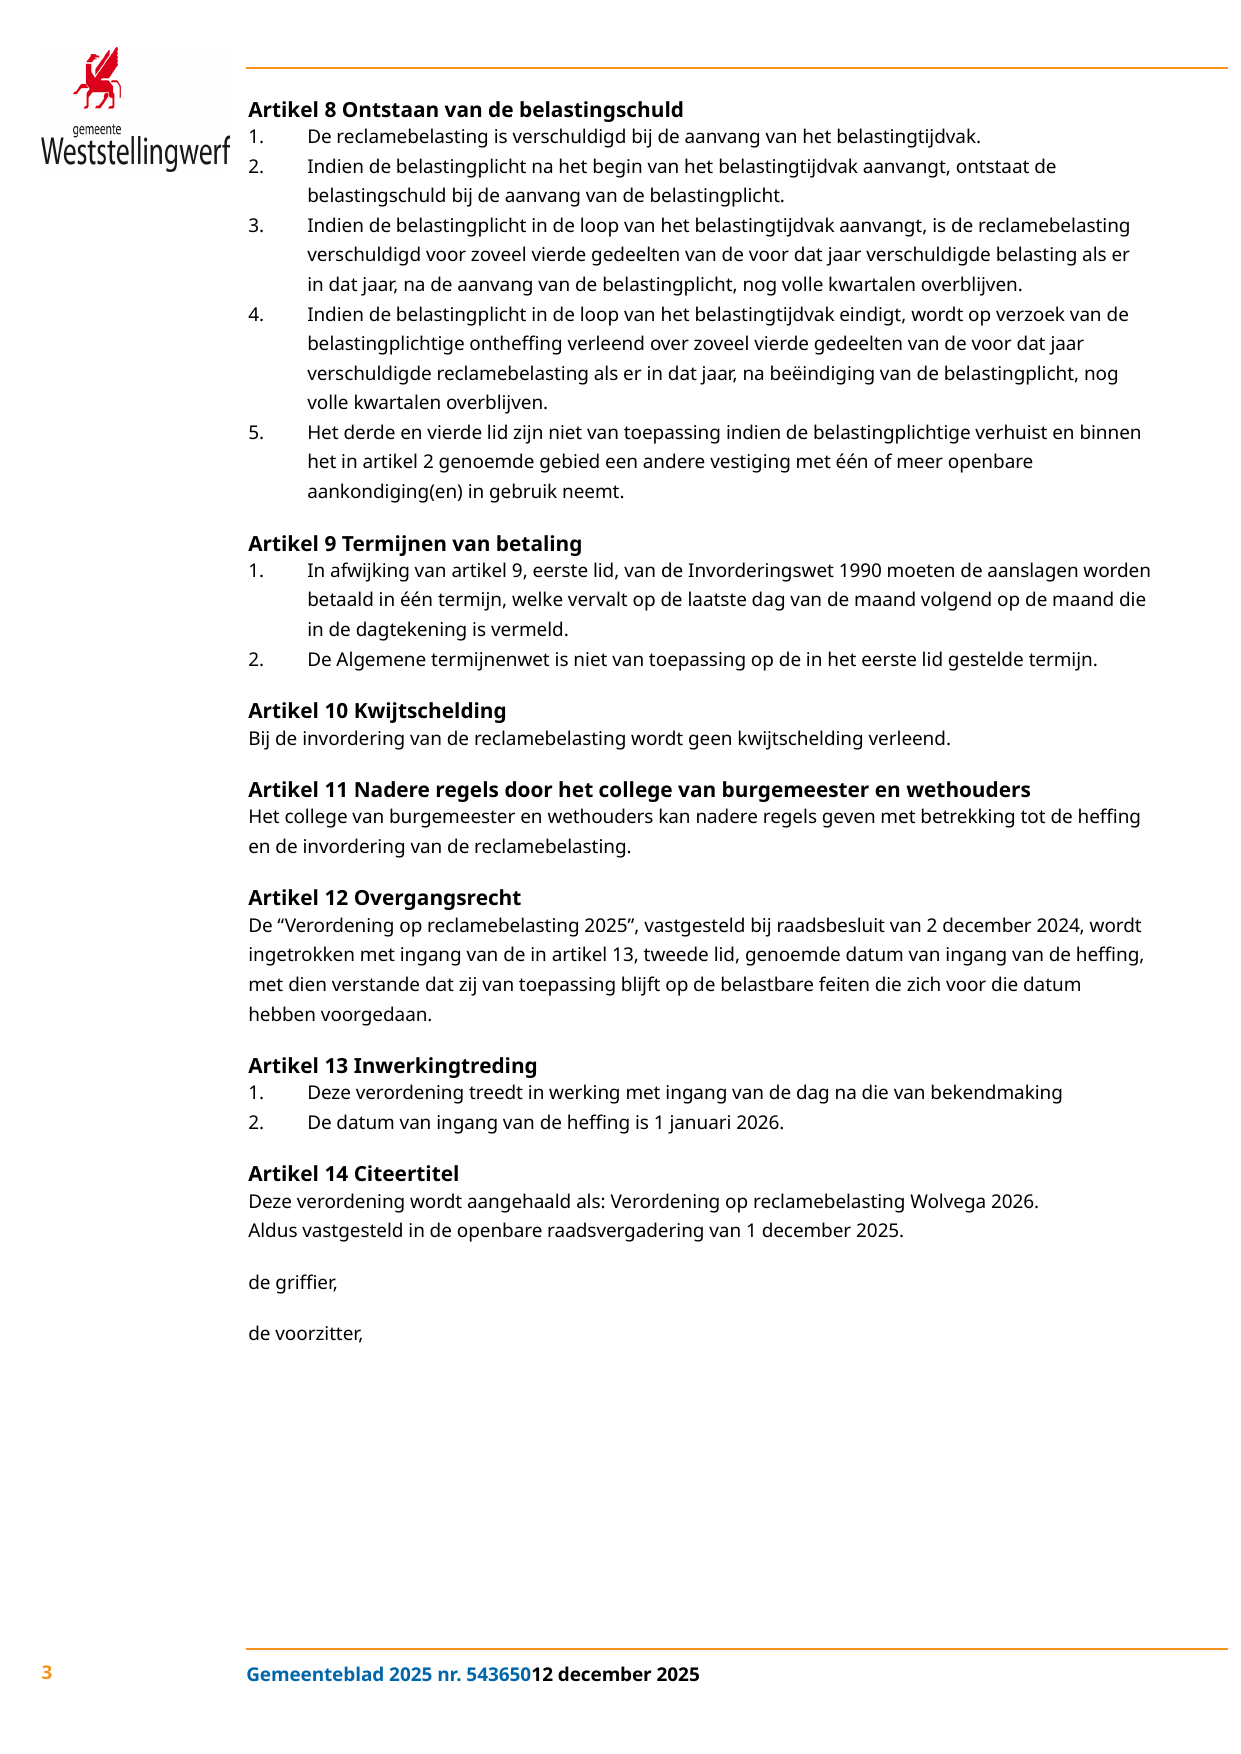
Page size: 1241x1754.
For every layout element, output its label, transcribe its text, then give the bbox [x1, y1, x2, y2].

text de griffier, [248, 1269, 1152, 1295]
text De “Verordening op reclamebelasting 2025”, vastgesteld bij raadsbesluit van 2 december 2024, wordt ingetrokken met ingang van de in artikel 13, tweede lid, genoemde datum van ingang van de heffing, met dien verstande dat zij van toepassing blijft op de belastbare feiten die zich voor die datum hebben voorgedaan. [248, 912, 1152, 1026]
text Deze verordening wordt aangehaald als: Verordening op reclamebelasting Wolvega 2026. [248, 1188, 1152, 1214]
list In afwijking van artikel 9, eerste lid, van de Invorderingswet 1990 moeten de aanslagen worden betaald in één termijn, welke vervalt op de laatste dag van de maand volgend op de maand die in de dagtekening is vermeld. [248, 557, 1152, 642]
text Het college van burgemeester en wethouders kan nadere regels geven met betrekking tot de heffing en de invordering van de reclamebelasting. [248, 803, 1152, 859]
text Aldus vastgesteld in de openbare raadsvergadering van 1 december 2025. [248, 1218, 1152, 1243]
text Artikel 9 Termijnen van betaling [248, 529, 1152, 557]
text Bij de invordering van de reclamebelasting wordt geen kwijtschelding verleend. [248, 725, 1152, 750]
text Artikel 12 Overgangsrecht [248, 883, 1152, 912]
text de voorzitter, [248, 1321, 1152, 1346]
list De reclamebelasting is verschuldigd bij de aanvang van het belastingtijdvak. [248, 123, 1152, 149]
text Artikel 13 Inwerkingtreding [248, 1051, 1152, 1079]
list Indien de belastingplicht na het begin van het belastingtijdvak aanvangt, ontstaat de belastingschuld bij de aanvang van de belastingplicht. [248, 153, 1152, 208]
list De Algemene termijnenwet is niet van toepassing op de in het eerste lid gestelde termijn. [248, 646, 1152, 672]
list Deze verordening treedt in werking met ingang van de dag na die van bekendmaking [248, 1079, 1152, 1105]
text Artikel 8 Ontstaan van de belastingschuld [248, 95, 1152, 123]
text Artikel 14 Citeertitel [248, 1159, 1152, 1188]
list Het derde en vierde lid zijn niet van toepassing indien de belastingplichtige verhuist en binnen het in artikel 2 genoemde gebied een andere vestiging met één of meer openbare aankondiging(en) in gebruik neemt. [248, 419, 1152, 504]
list Indien de belastingplicht in de loop van het belastingtijdvak aanvangt, is de reclamebelasting verschuldigd voor zoveel vierde gedeelten van de voor dat jaar verschuldigde belasting als er in dat jaar, na de aanvang van de belastingplicht, nog volle kwartalen overblijven. [248, 212, 1152, 297]
text Artikel 10 Kwijtschelding [248, 696, 1152, 725]
list Indien de belastingplicht in de loop van het belastingtijdvak eindigt, wordt op verzoek van de belastingplichtige ontheffing verleend over zoveel vierde gedeelten van de voor dat jaar verschuldigde reclamebelasting als er in dat jaar, na beëindiging van de belastingplicht, nog volle kwartalen overblijven. [248, 301, 1152, 415]
list De datum van ingang van de heffing is 1 januari 2026. [248, 1109, 1152, 1135]
text Artikel 11 Nadere regels door het college van burgemeester en wethouders [248, 775, 1152, 803]
picture [41, 47, 231, 172]
